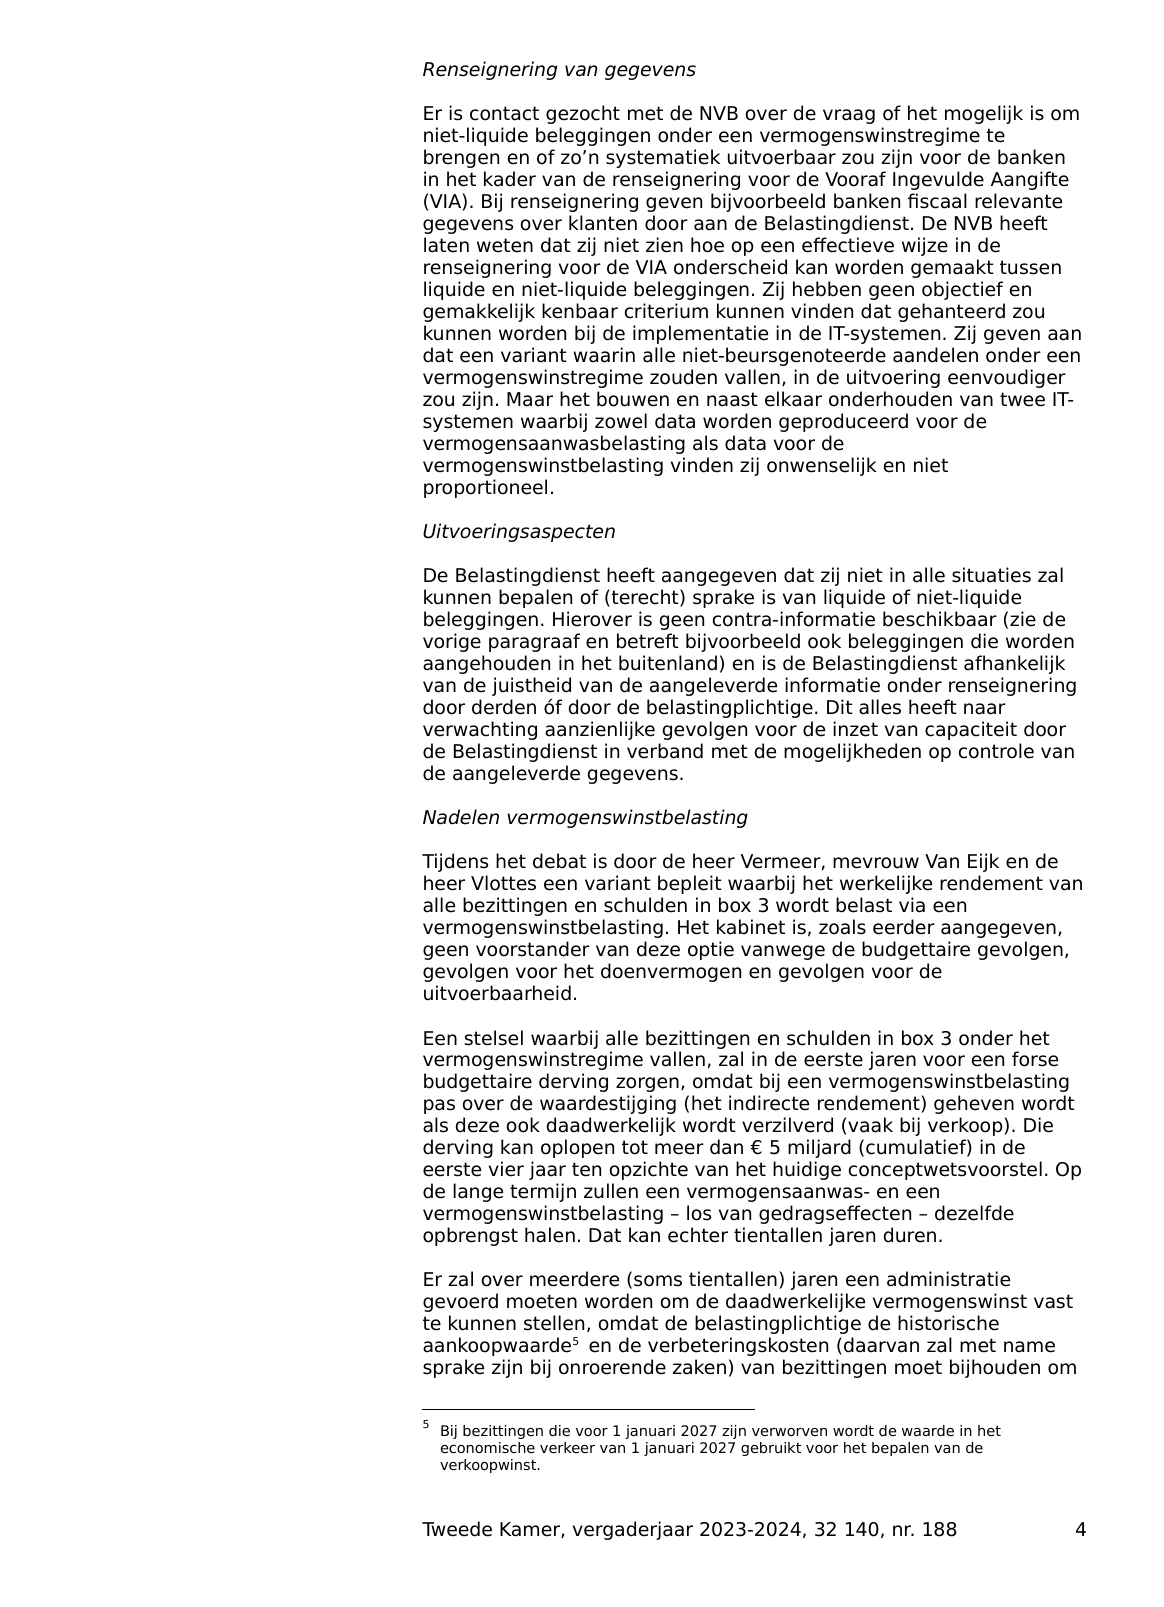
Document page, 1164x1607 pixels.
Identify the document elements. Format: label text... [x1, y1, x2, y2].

text Er is contact gezocht met de NVB over de vraag of het mogelijk is om niet-liquide beleggingen onder een vermogenswinstregime te brengen en of zo’n systematiek uitvoerbaar zou zijn voor de banken in het kader van de renseignering voor de Vooraf Ingevulde Aangifte (VIA). Bij renseignering geven bijvoorbeeld banken fiscaal relevante gegevens over klanten door aan de Belastingdienst. De NVB heeft laten weten dat zij niet zien hoe op een effectieve wijze in de renseignering voor de VIA onderscheid kan worden gemaakt tussen liquide en niet-liquide beleggingen. Zij hebben geen objectief en gemakkelijk kenbaar criterium kunnen vinden dat gehanteerd zou kunnen worden bij de implementatie in de IT-systemen. Zij geven aan dat een variant waarin alle niet-beursgenoteerde aandelen onder een vermogenswinstregime zouden vallen, in de uitvoering eenvoudiger zou zijn. Maar het bouwen en naast elkaar onderhouden van twee IT-systemen waarbij zowel data worden geproduceerd voor de vermogensaanwasbelasting als data voor de vermogenswinstbelasting vinden zij onwenselijk en niet proportioneel. [422, 103, 1087, 499]
subtitle Renseignering van gegevens [422, 59, 1087, 81]
text Bij bezittingen die voor 1 januari 2027 zijn verworven wordt de waarde in het economische verkeer van 1 januari 2027 gebruikt voor het bepalen van de verkoopwinst. [422, 1418, 1087, 1474]
text Tijdens het debat is door de heer Vermeer, mevrouw Van Eijk en de heer Vlottes een variant bepleit waarbij het werkelijke rendement van alle bezittingen en schulden in box 3 wordt belast via een vermogenswinstbelasting. Het kabinet is, zoals eerder aangegeven, geen voorstander van deze optie vanwege de budgettaire gevolgen, gevolgen voor het doenvermogen en gevolgen voor de uitvoerbaarheid. [422, 851, 1087, 1005]
text De Belastingdienst heeft aangegeven dat zij niet in alle situaties zal kunnen bepalen of (terecht) sprake is van liquide of niet-liquide beleggingen. Hierover is geen contra-informatie beschikbaar (zie de vorige paragraaf en betreft bijvoorbeeld ook beleggingen die worden aangehouden in het buitenland) en is de Belastingdienst afhankelijk van de juistheid van de aangeleverde informatie onder renseignering door derden óf door de belastingplichtige. Dit alles heeft naar verwachting aanzienlijke gevolgen voor de inzet van capaciteit door de Belastingdienst in verband met de mogelijkheden op controle van de aangeleverde gegevens. [422, 565, 1087, 785]
text Er zal over meerdere (soms tientallen) jaren een administratie gevoerd moeten worden om de daadwerkelijke vermogenswinst vast te kunnen stellen, omdat de belastingplichtige de historische aankoopwaarde en de verbeteringskosten (daarvan zal met name sprake zijn bij onroerende zaken) van bezittingen moet bijhouden om [422, 1269, 1087, 1379]
subtitle Nadelen vermogenswinstbelasting [422, 807, 1087, 829]
subtitle Uitvoeringsaspecten [422, 521, 1087, 543]
text Een stelsel waarbij alle bezittingen en schulden in box 3 onder het vermogenswinstregime vallen, zal in de eerste jaren voor een forse budgettaire derving zorgen, omdat bij een vermogenswinstbelasting pas over de waardestijging (het indirecte rendement) geheven wordt als deze ook daadwerkelijk wordt verzilverd (vaak bij verkoop). Die derving kan oplopen tot meer dan € 5 miljard (cumulatief) in de eerste vier jaar ten opzichte van het huidige conceptwetsvoorstel. Op de lange termijn zullen een vermogensaanwas- en een vermogenswinstbelasting – los van gedragseffecten – dezelfde opbrengst halen. Dat kan echter tientallen jaren duren. [422, 1027, 1087, 1247]
